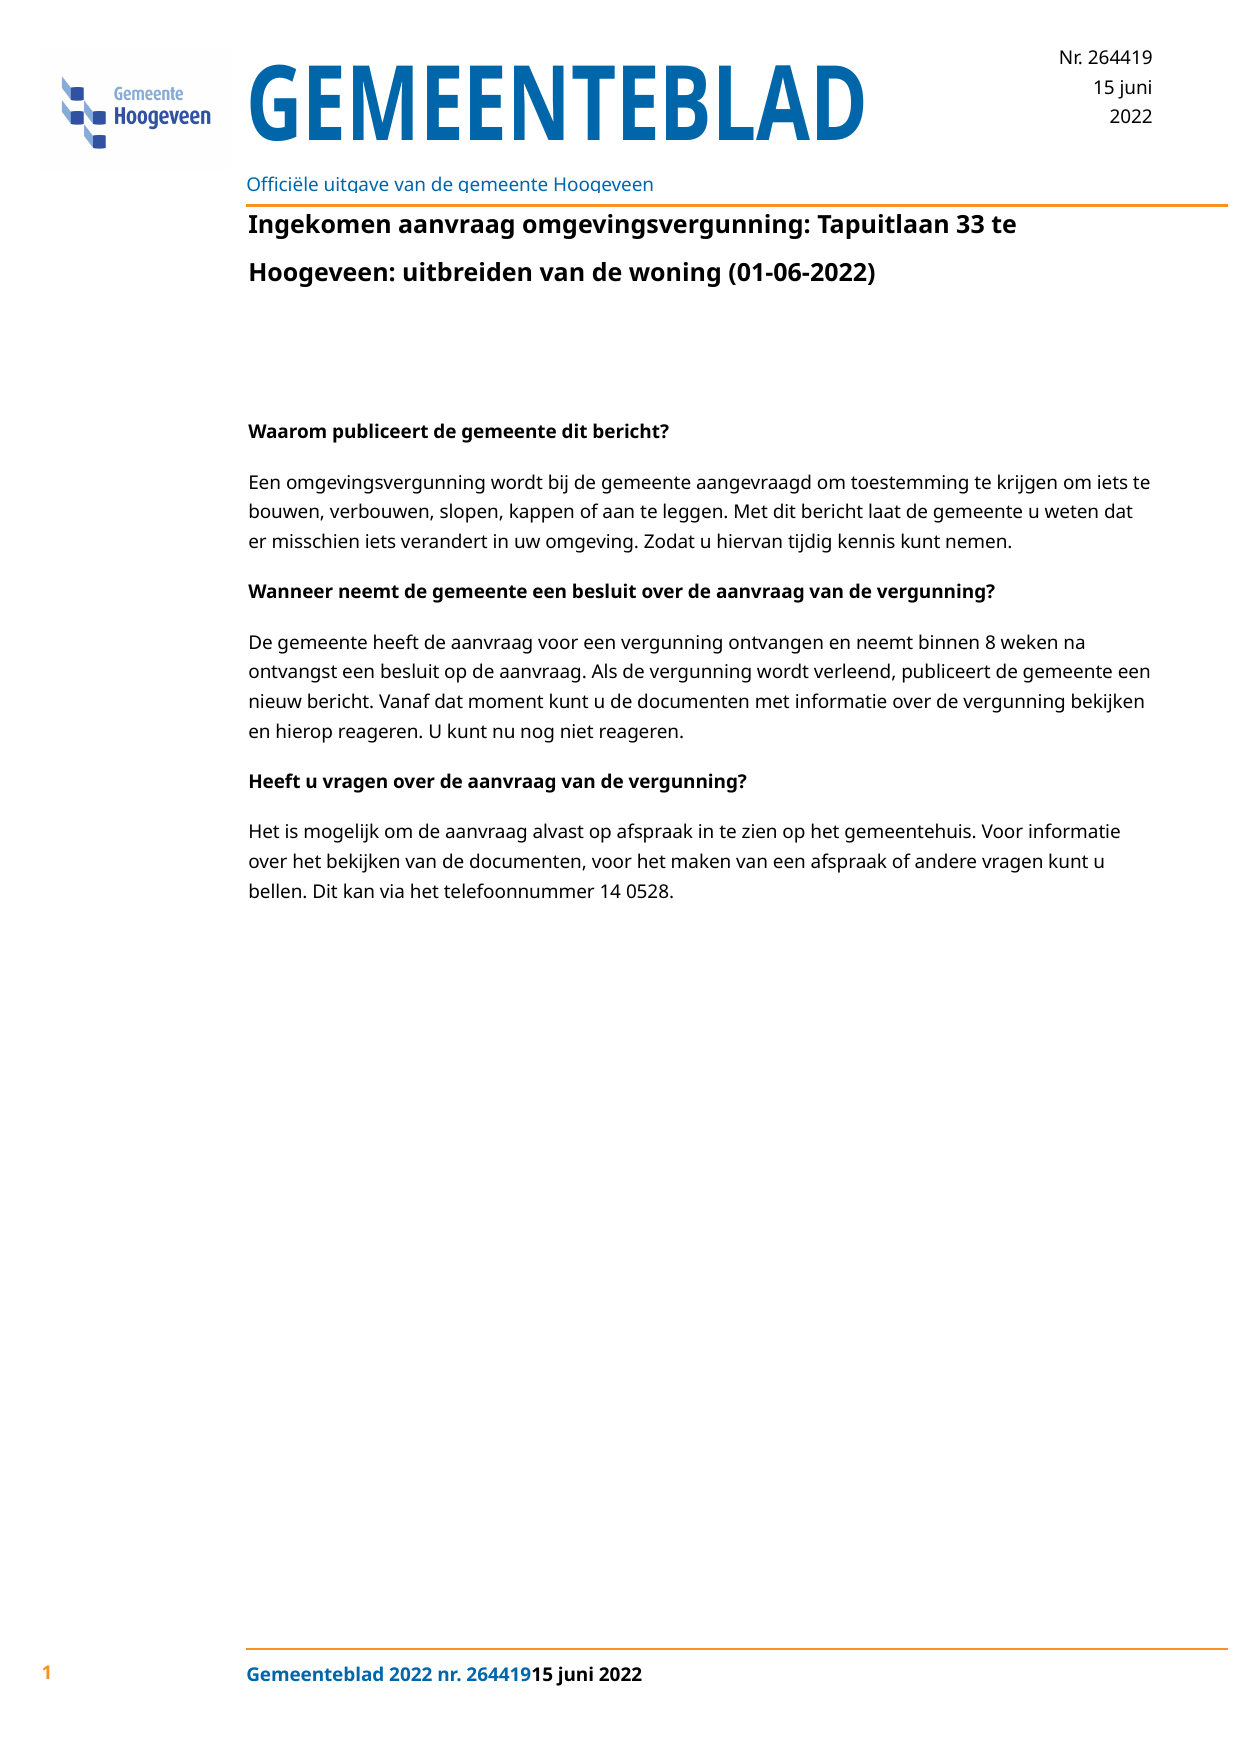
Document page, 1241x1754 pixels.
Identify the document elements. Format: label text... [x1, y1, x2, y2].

picture [41, 47, 231, 172]
text Waarom publiceert de gemeente dit bericht? [248, 419, 1152, 444]
text Wanneer neemt de gemeente een besluit over de aanvraag van de vergunning? [248, 579, 1152, 604]
text Een omgevingsvergunning wordt bij de gemeente aangevraagd om toestemming te krijgen om iets te bouwen, verbouwen, slopen, kappen of aan te leggen. Met dit bericht laat de gemeente u weten dat er misschien iets verandert in uw omgeving. Zodat u hiervan tijdig kennis kunt nemen. [248, 469, 1152, 554]
text Het is mogelijk om de aanvraag alvast op afspraak in te zien op het gemeentehuis. Voor informatie over het bekijken van de documenten, voor het maken van een afspraak of andere vragen kunt u bellen. Dit kan via het telefoonnummer 14 0528. [248, 819, 1152, 904]
text De gemeente heeft de aanvraag voor een vergunning ontvangen en neemt binnen 8 weken na ontvangst een besluit op de aanvraag. Als de vergunning wordt verleend, publiceert de gemeente een nieuw bericht. Vanaf dat moment kunt u de documenten met informatie over de vergunning bekijken en hierop reageren. U kunt nu nog niet reageren. [248, 629, 1152, 744]
text Heeft u vragen over de aanvraag van de vergunning? [248, 768, 1152, 794]
text Ingekomen aanvraag omgevingsvergunning: Tapuitlaan 33 te Hoogeveen: uitbreiden van de woning (01-06-2022) [248, 207, 1152, 288]
